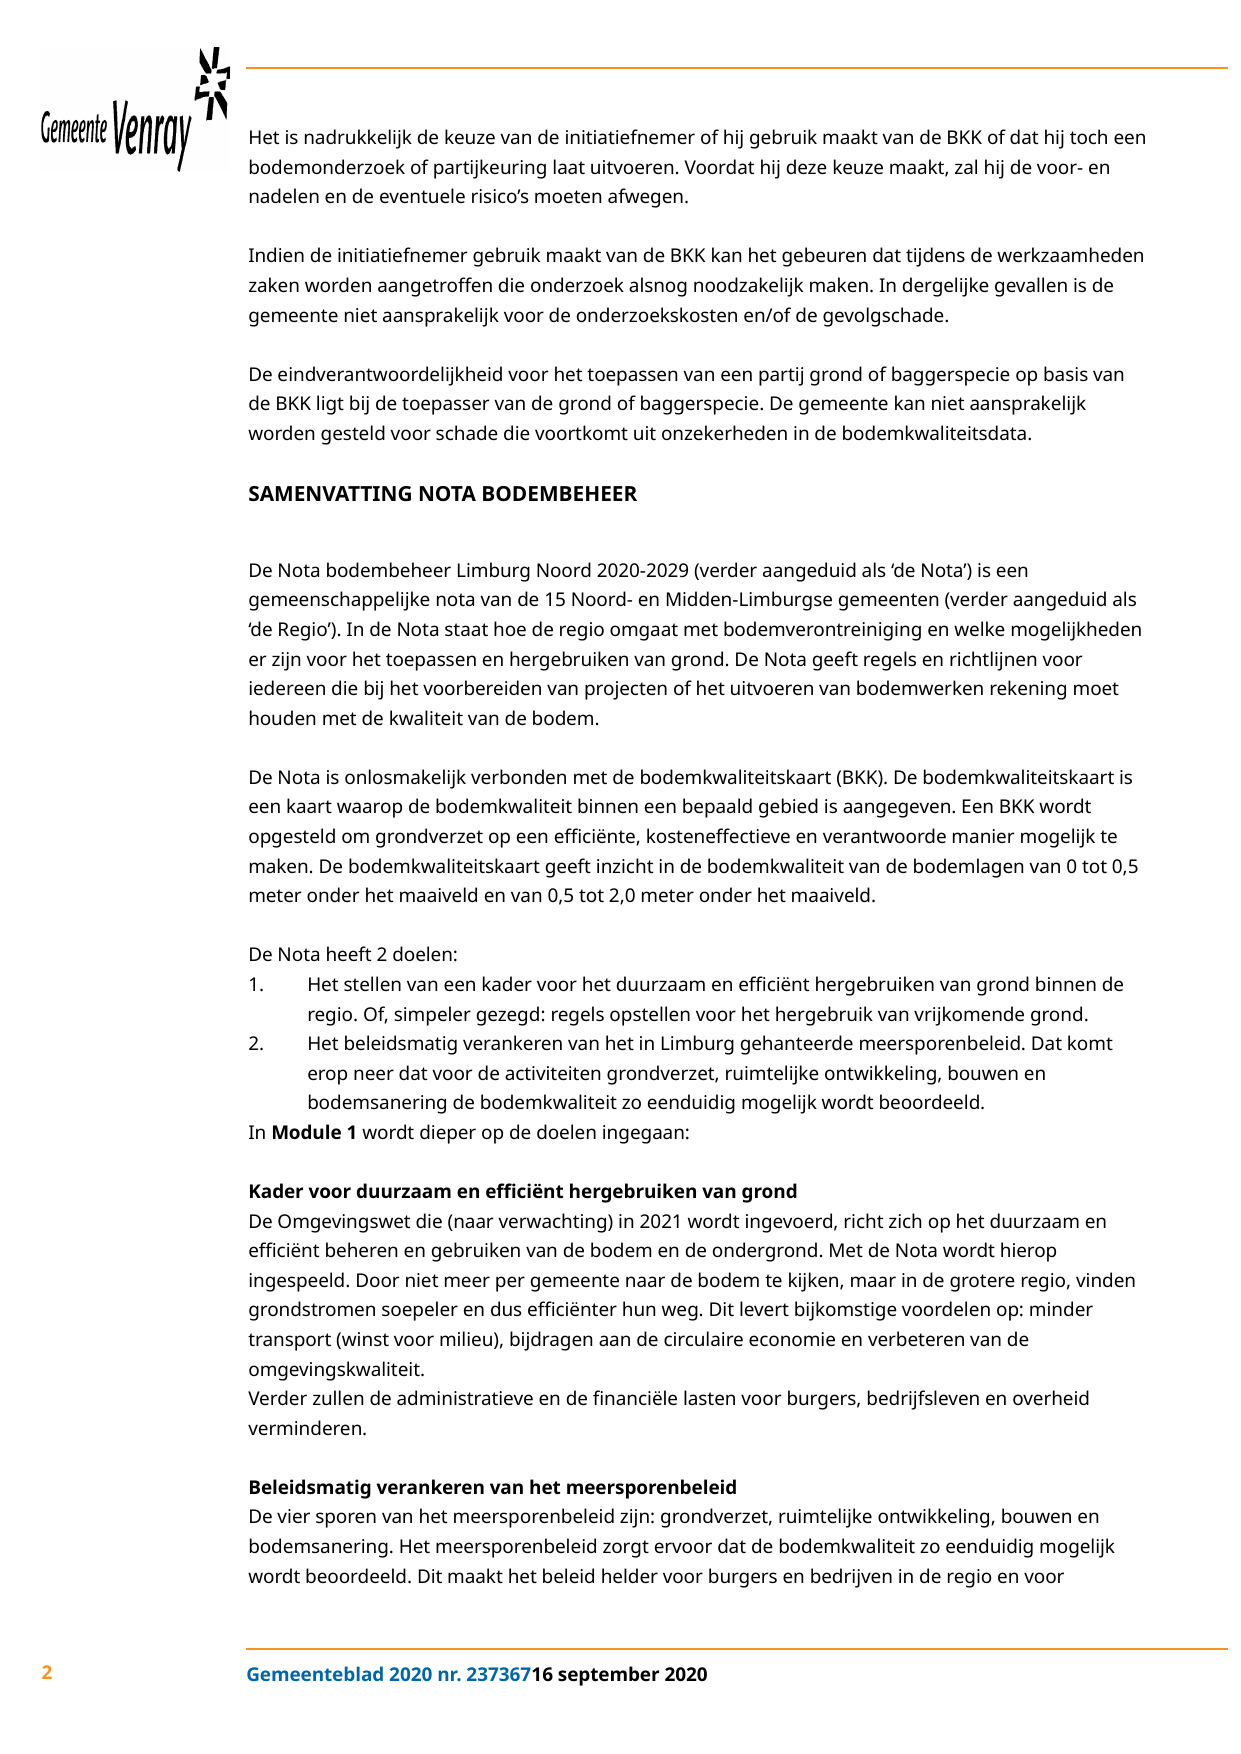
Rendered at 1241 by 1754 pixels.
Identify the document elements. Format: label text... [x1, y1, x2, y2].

text In Module 1 wordt dieper op de doelen ingegaan: [248, 1119, 1152, 1145]
text Verder zullen de administratieve en de financiële lasten voor burgers, bedrijfsleven en overheid verminderen. [248, 1385, 1152, 1441]
text De Omgevingswet die (naar verwachting) in 2021 wordt ingevoerd, richt zich op het duurzaam en efficiënt beheren en gebruiken van de bodem en de ondergrond. Met de Nota wordt hierop ingespeeld. Door niet meer per gemeente naar de bodem te kijken, maar in de grotere regio, vinden grondstromen soepeler en dus efficiënter hun weg. Dit levert bijkomstige voordelen op: minder transport (winst voor milieu), bijdragen aan de circulaire economie en verbeteren van de omgevingskwaliteit. [248, 1208, 1152, 1382]
text De eindverantwoordelijkheid voor het toepassen van een partij grond of baggerspecie op basis van de BKK ligt bij de toepasser van de grond of baggerspecie. De gemeente kan niet aansprakelijk worden gesteld voor schade die voortkomt uit onzekerheden in de bodemkwaliteitsdata. [248, 361, 1152, 446]
picture [41, 47, 231, 172]
list Het stellen van een kader voor het duurzaam en efficiënt hergebruiken van grond binnen de regio. Of, simpeler gezegd: regels opstellen voor het hergebruik van vrijkomende grond. [248, 971, 1152, 1027]
text De Nota is onlosmakelijk verbonden met de bodemkwaliteitskaart (BKK). De bodemkwaliteitskaart is een kaart waarop de bodemkwaliteit binnen een bepaald gebied is aangegeven. Een BKK wordt opgesteld om grondverzet op een efficiënte, kosteneffectieve en verantwoorde manier mogelijk te maken. De bodemkwaliteitskaart geeft inzicht in de bodemkwaliteit van de bodemlagen van 0 tot 0,5 meter onder het maaiveld en van 0,5 tot 2,0 meter onder het maaiveld. [248, 764, 1152, 908]
list Het beleidsmatig verankeren van het in Limburg gehanteerde meersporenbeleid. Dat komt erop neer dat voor de activiteiten grondverzet, ruimtelijke ontwikkeling, bouwen en bodemsanering de bodemkwaliteit zo eenduidig mogelijk wordt beoordeeld. [248, 1030, 1152, 1115]
text SAMENVATTING NOTA BODEMBEHEER [248, 479, 1152, 508]
text Kader voor duurzaam en efficiënt hergebruiken van grond [248, 1178, 1152, 1204]
text Indien de initiatiefnemer gebruik maakt van de BKK kan het gebeuren dat tijdens de werkzaamheden zaken worden aangetroffen die onderzoek alsnog noodzakelijk maken. In dergelijke gevallen is de gemeente niet aansprakelijk voor de onderzoekskosten en/of de gevolgschade. [248, 243, 1152, 328]
text De vier sporen van het meersporenbeleid zijn: grondverzet, ruimtelijke ontwikkeling, bouwen en bodemsanering. Het meersporenbeleid zorgt ervoor dat de bodemkwaliteit zo eenduidig mogelijk wordt beoordeeld. Dit maakt het beleid helder voor burgers en bedrijven in de regio en voor [248, 1504, 1152, 1589]
text De Nota heeft 2 doelen: [248, 942, 1152, 967]
text Het is nadrukkelijk de keuze van de initiatiefnemer of hij gebruik maakt van de BKK of dat hij toch een bodemonderzoek of partijkeuring laat uitvoeren. Voordat hij deze keuze maakt, zal hij de voor- en nadelen en de eventuele risico’s moeten afwegen. [248, 124, 1152, 209]
text Beleidsmatig verankeren van het meersporenbeleid [248, 1474, 1152, 1500]
text De Nota bodembeheer Limburg Noord 2020-2029 (verder aangeduid als ‘de Nota’) is een gemeenschappelijke nota van de 15 Noord- en Midden-Limburgse gemeenten (verder aangeduid als ‘de Regio’). In de Nota staat hoe de regio omgaat met bodemverontreiniging en welke mogelijkheden er zijn voor het toepassen en hergebruiken van grond. De Nota geeft regels en richtlijnen voor iedereen die bij het voorbereiden van projecten of het uitvoeren van bodemwerken rekening moet houden met de kwaliteit van de bodem. [248, 557, 1152, 731]
